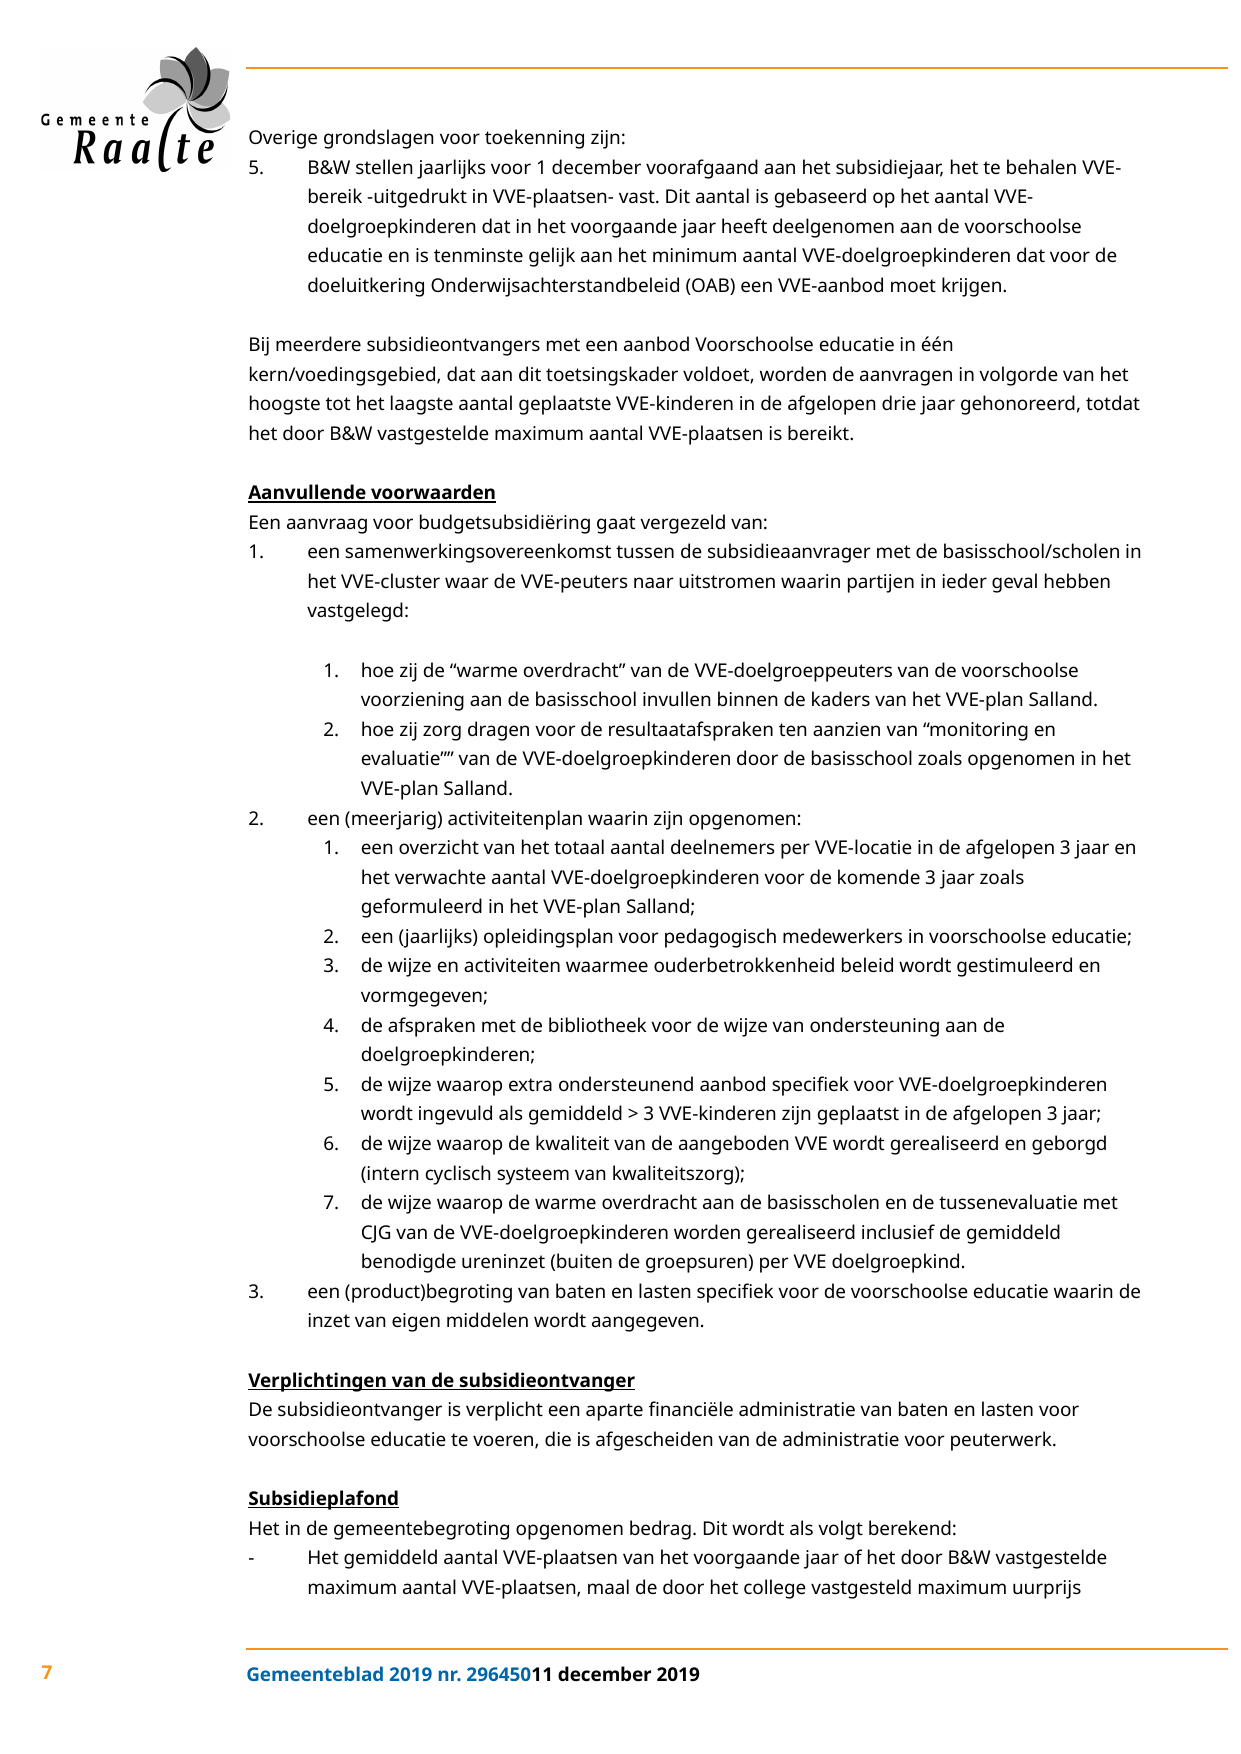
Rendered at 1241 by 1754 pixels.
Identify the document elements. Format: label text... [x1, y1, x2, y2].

list hoe zij zorg dragen voor de resultaatafspraken ten aanzien van “monitoring en evaluatie”” van de VVE-doelgroepkinderen door de basisschool zoals opgenomen in het VVE-plan Salland. [323, 716, 1152, 801]
text Bij meerdere subsidieontvangers met een aanbod Voorschoolse educatie in één kern/voedingsgebied, dat aan dit toetsingskader voldoet, worden de aanvragen in volgorde van het hoogste tot het laagste aantal geplaatste VVE-kinderen in de afgelopen drie jaar gehonoreerd, totdat het door B&W vastgestelde maximum aantal VVE-plaatsen is bereikt. [248, 331, 1152, 446]
text Het in de gemeentebegroting opgenomen bedrag. Dit wordt als volgt berekend: [248, 1515, 1152, 1541]
text Verplichtingen van de subsidieontvanger [248, 1367, 1152, 1393]
list de afspraken met de bibliotheek voor de wijze van ondersteuning aan de doelgroepkinderen; [323, 1012, 1152, 1067]
list Het gemiddeld aantal VVE-plaatsen van het voorgaande jaar of het door B&W vastgestelde maximum aantal VVE-plaatsen, maal de door het college vastgesteld maximum uurprijs [248, 1544, 1152, 1600]
text Aanvullende voorwaarden [248, 479, 1152, 505]
list B&W stellen jaarlijks voor 1 december voorafgaand aan het subsidiejaar, het te behalen VVE-bereik -uitgedrukt in VVE-plaatsen- vast. Dit aantal is gebaseerd op het aantal VVE-doelgroepkinderen dat in het voorgaande jaar heeft deelgenomen aan de voorschoolse educatie en is tenminste gelijk aan het minimum aantal VVE-doelgroepkinderen dat voor de doeluitkering Onderwijsachterstandbeleid (OAB) een VVE-aanbod moet krijgen. [248, 154, 1152, 298]
list een (meerjarig) activiteitenplan waarin zijn opgenomen: [248, 805, 1152, 831]
picture [41, 47, 231, 172]
list de wijze waarop extra ondersteunend aanbod specifiek voor VVE-doelgroepkinderen wordt ingevuld als gemiddeld > 3 VVE-kinderen zijn geplaatst in de afgelopen 3 jaar; [323, 1071, 1152, 1126]
list een overzicht van het totaal aantal deelnemers per VVE-locatie in de afgelopen 3 jaar en het verwachte aantal VVE-doelgroepkinderen voor de komende 3 jaar zoals geformuleerd in het VVE-plan Salland; [323, 834, 1152, 919]
text Overige grondslagen voor toekenning zijn: [248, 124, 1152, 150]
list hoe zij de “warme overdracht” van de VVE-doelgroeppeuters van de voorschoolse voorziening aan de basisschool invullen binnen de kaders van het VVE-plan Salland. [323, 657, 1152, 712]
list de wijze waarop de warme overdracht aan de basisscholen en de tussenevaluatie met CJG van de VVE-doelgroepkinderen worden gerealiseerd inclusief de gemiddeld benodigde ureninzet (buiten de groepsuren) per VVE doelgroepkind. [323, 1189, 1152, 1274]
list een (product)begroting van baten en lasten specifiek voor de voorschoolse educatie waarin de inzet van eigen middelen wordt aangegeven. [248, 1278, 1152, 1333]
list de wijze en activiteiten waarmee ouderbetrokkenheid beleid wordt gestimuleerd en vormgegeven; [323, 953, 1152, 1008]
text De subsidieontvanger is verplicht een aparte financiële administratie van baten en lasten voor voorschoolse educatie te voeren, die is afgescheiden van de administratie voor peuterwerk. [248, 1396, 1152, 1452]
list de wijze waarop de kwaliteit van de aangeboden VVE wordt gerealiseerd en geborgd (intern cyclisch systeem van kwaliteitszorg); [323, 1130, 1152, 1186]
list een (jaarlijks) opleidingsplan voor pedagogisch medewerkers in voorschoolse educatie; [323, 923, 1152, 949]
text Subsidieplafond [248, 1485, 1152, 1511]
list een samenwerkingsovereenkomst tussen de subsidieaanvrager met de basisschool/scholen in het VVE-cluster waar de VVE-peuters naar uitstromen waarin partijen in ieder geval hebben vastgelegd: [248, 538, 1152, 623]
text Een aanvraag voor budgetsubsidiëring gaat vergezeld van: [248, 509, 1152, 535]
